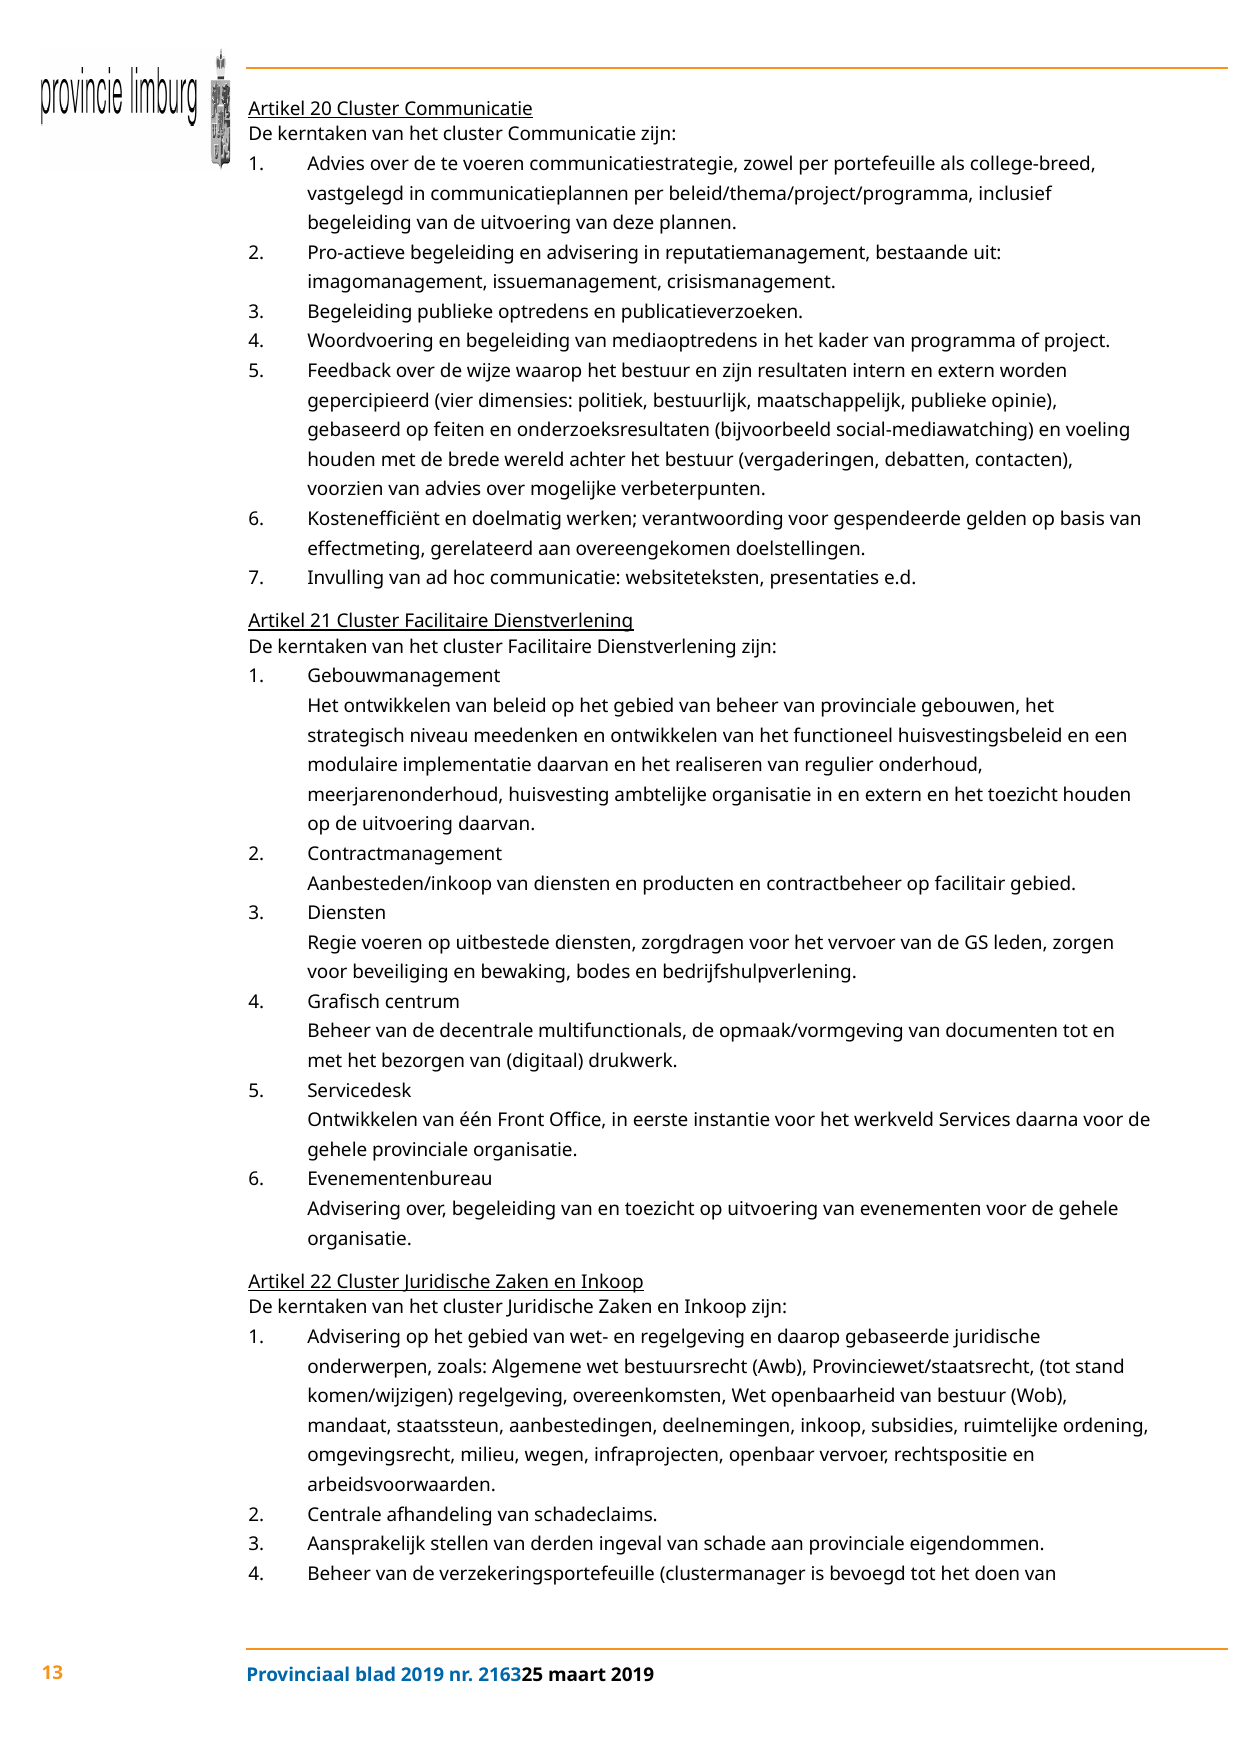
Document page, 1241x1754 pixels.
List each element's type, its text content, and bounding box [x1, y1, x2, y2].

list Centrale afhandeling van schadeclaims. [248, 1501, 1152, 1526]
text Artikel 21 Cluster Facilitaire Dienstverlening [248, 607, 1152, 633]
list Woordvoering en begeleiding van mediaoptredens in het kader van programma of project. [248, 328, 1152, 353]
list Aanbesteden/inkoop van diensten en producten en contractbeheer op facilitair gebied. [248, 870, 1152, 896]
list Ontwikkelen van één Front Office, in eerste instantie voor het werkveld Services daarna voor de gehele provinciale organisatie. [248, 1106, 1152, 1162]
list Evenementenbureau [248, 1166, 1152, 1191]
list Gebouwmanagement [248, 663, 1152, 688]
text De kerntaken van het cluster Facilitaire Dienstverlening zijn: [248, 633, 1152, 659]
picture [41, 47, 231, 172]
list Contractmanagement [248, 840, 1152, 866]
list Beheer van de verzekeringsportefeuille (clustermanager is bevoegd tot het doen van [248, 1560, 1152, 1586]
text De kerntaken van het cluster Communicatie zijn: [248, 121, 1152, 146]
list Beheer van de decentrale multifunctionals, de opmaak/vormgeving van documenten tot en met het bezorgen van (digitaal) drukwerk. [248, 1018, 1152, 1073]
list Aansprakelijk stellen van derden ingeval van schade aan provinciale eigendommen. [248, 1530, 1152, 1556]
list Servicedesk [248, 1077, 1152, 1103]
text De kerntaken van het cluster Juridische Zaken en Inkoop zijn: [248, 1294, 1152, 1319]
list Begeleiding publieke optredens en publicatieverzoeken. [248, 298, 1152, 324]
text Artikel 22 Cluster Juridische Zaken en Inkoop [248, 1268, 1152, 1294]
list Het ontwikkelen van beleid op het gebied van beheer van provinciale gebouwen, het strategisch niveau meedenken en ontwikkelen van het functioneel huisvestingsbeleid en een modulaire implementatie daarvan en het realiseren van regulier onderhoud, meerjarenonderhoud, huisvesting ambtelijke organisatie in en extern en het toezicht houden op de uitvoering daarvan. [248, 692, 1152, 836]
list Pro-actieve begeleiding en advisering in reputatiemanagement, bestaande uit: imagomanagement, issuemanagement, crisismanagement. [248, 239, 1152, 294]
list Regie voeren op uitbestede diensten, zorgdragen voor het vervoer van de GS leden, zorgen voor beveiliging en bewaking, bodes en bedrijfshulpverlening. [248, 929, 1152, 984]
list Feedback over de wijze waarop het bestuur en zijn resultaten intern en extern worden gepercipieerd (vier dimensies: politiek, bestuurlijk, maatschappelijk, publieke opinie), gebaseerd op feiten en onderzoeksresultaten (bijvoorbeeld social-mediawatching) en voeling houden met de brede wereld achter het bestuur (vergaderingen, debatten, contacten), voorzien van advies over mogelijke verbeterpunten. [248, 357, 1152, 501]
list Invulling van ad hoc communicatie: websiteteksten, presentaties e.d. [248, 564, 1152, 590]
list Diensten [248, 899, 1152, 925]
list Advisering op het gebied van wet- en regelgeving en daarop gebaseerde juridische onderwerpen, zoals: Algemene wet bestuursrecht (Awb), Provinciewet/staatsrecht, (tot stand komen/wijzigen) regelgeving, overeenkomsten, Wet openbaarheid van bestuur (Wob), mandaat, staatssteun, aanbestedingen, deelnemingen, inkoop, subsidies, ruimtelijke ordening, omgevingsrecht, milieu, wegen, infraprojecten, openbaar vervoer, rechtspositie en arbeidsvoorwaarden. [248, 1323, 1152, 1497]
list Grafisch centrum [248, 988, 1152, 1014]
list Advies over de te voeren communicatiestrategie, zowel per portefeuille als college-breed, vastgelegd in communicatieplannen per beleid/thema/project/programma, inclusief begeleiding van de uitvoering van deze plannen. [248, 150, 1152, 235]
text Artikel 20 Cluster Communicatie [248, 95, 1152, 121]
list Advisering over, begeleiding van en toezicht op uitvoering van evenementen voor de gehele organisatie. [248, 1195, 1152, 1251]
list Kostenefficiënt en doelmatig werken; verantwoording voor gespendeerde gelden op basis van effectmeting, gerelateerd aan overeengekomen doelstellingen. [248, 505, 1152, 560]
